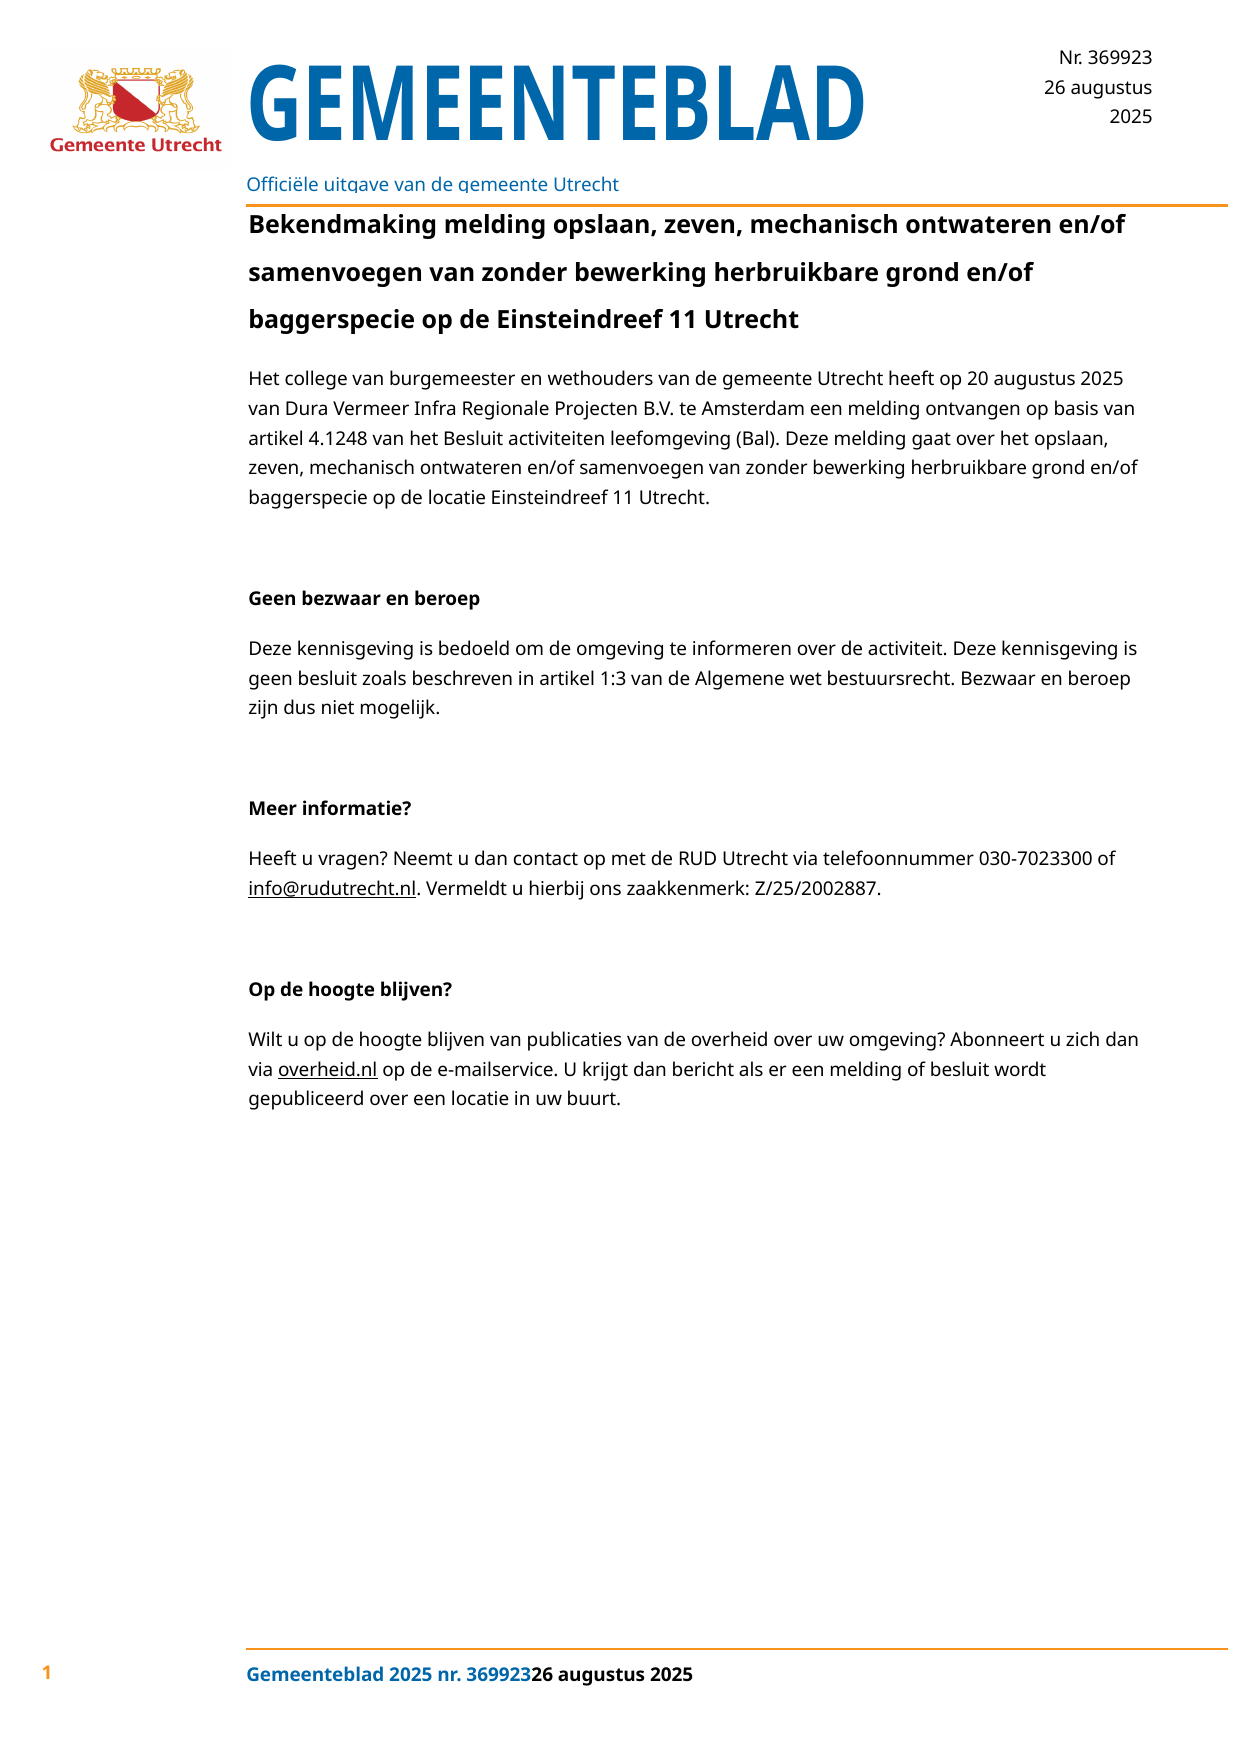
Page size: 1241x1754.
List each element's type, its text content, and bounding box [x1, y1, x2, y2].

text Geen bezwaar en beroep [248, 585, 1152, 610]
text Heeft u vragen? Neemt u dan contact op met de RUD Utrecht via telefoonnummer 030-7023300 of info@rudutrecht.nl. Vermeldt u hierbij ons zaakkenmerk: Z/25/2002887. [248, 846, 1152, 901]
text Meer informatie? [248, 795, 1152, 821]
text Deze kennisgeving is bedoeld om de omgeving te informeren over de activiteit. Deze kennisgeving is geen besluit zoals beschreven in artikel 1:3 van de Algemene wet bestuursrecht. Bezwaar en beroep zijn dus niet mogelijk. [248, 635, 1152, 720]
text Op de hoogte blijven? [248, 976, 1152, 1002]
picture [41, 47, 231, 172]
text Bekendmaking melding opslaan, zeven, mechanisch ontwateren en/of samenvoegen van zonder bewerking herbruikbare grond en/of baggerspecie op de Einsteindreef 11 Utrecht [248, 207, 1152, 336]
text Het college van burgemeester en wethouders van de gemeente Utrecht heeft op 20 augustus 2025 van Dura Vermeer Infra Regionale Projecten B.V. te Amsterdam een melding ontvangen op basis van artikel 4.1248 van het Besluit activiteiten leefomgeving (Bal). Deze melding gaat over het opslaan, zeven, mechanisch ontwateren en/of samenvoegen van zonder bewerking herbruikbare grond en/of baggerspecie op de locatie Einsteindreef 11 Utrecht. [248, 366, 1152, 509]
text Wilt u op de hoogte blijven van publicaties van de overheid over uw omgeving? Abonneert u zich dan via overheid.nl op de e-mailservice. U krijgt dan bericht als er een melding of besluit wordt gepubliceerd over een locatie in uw buurt. [248, 1026, 1152, 1111]
